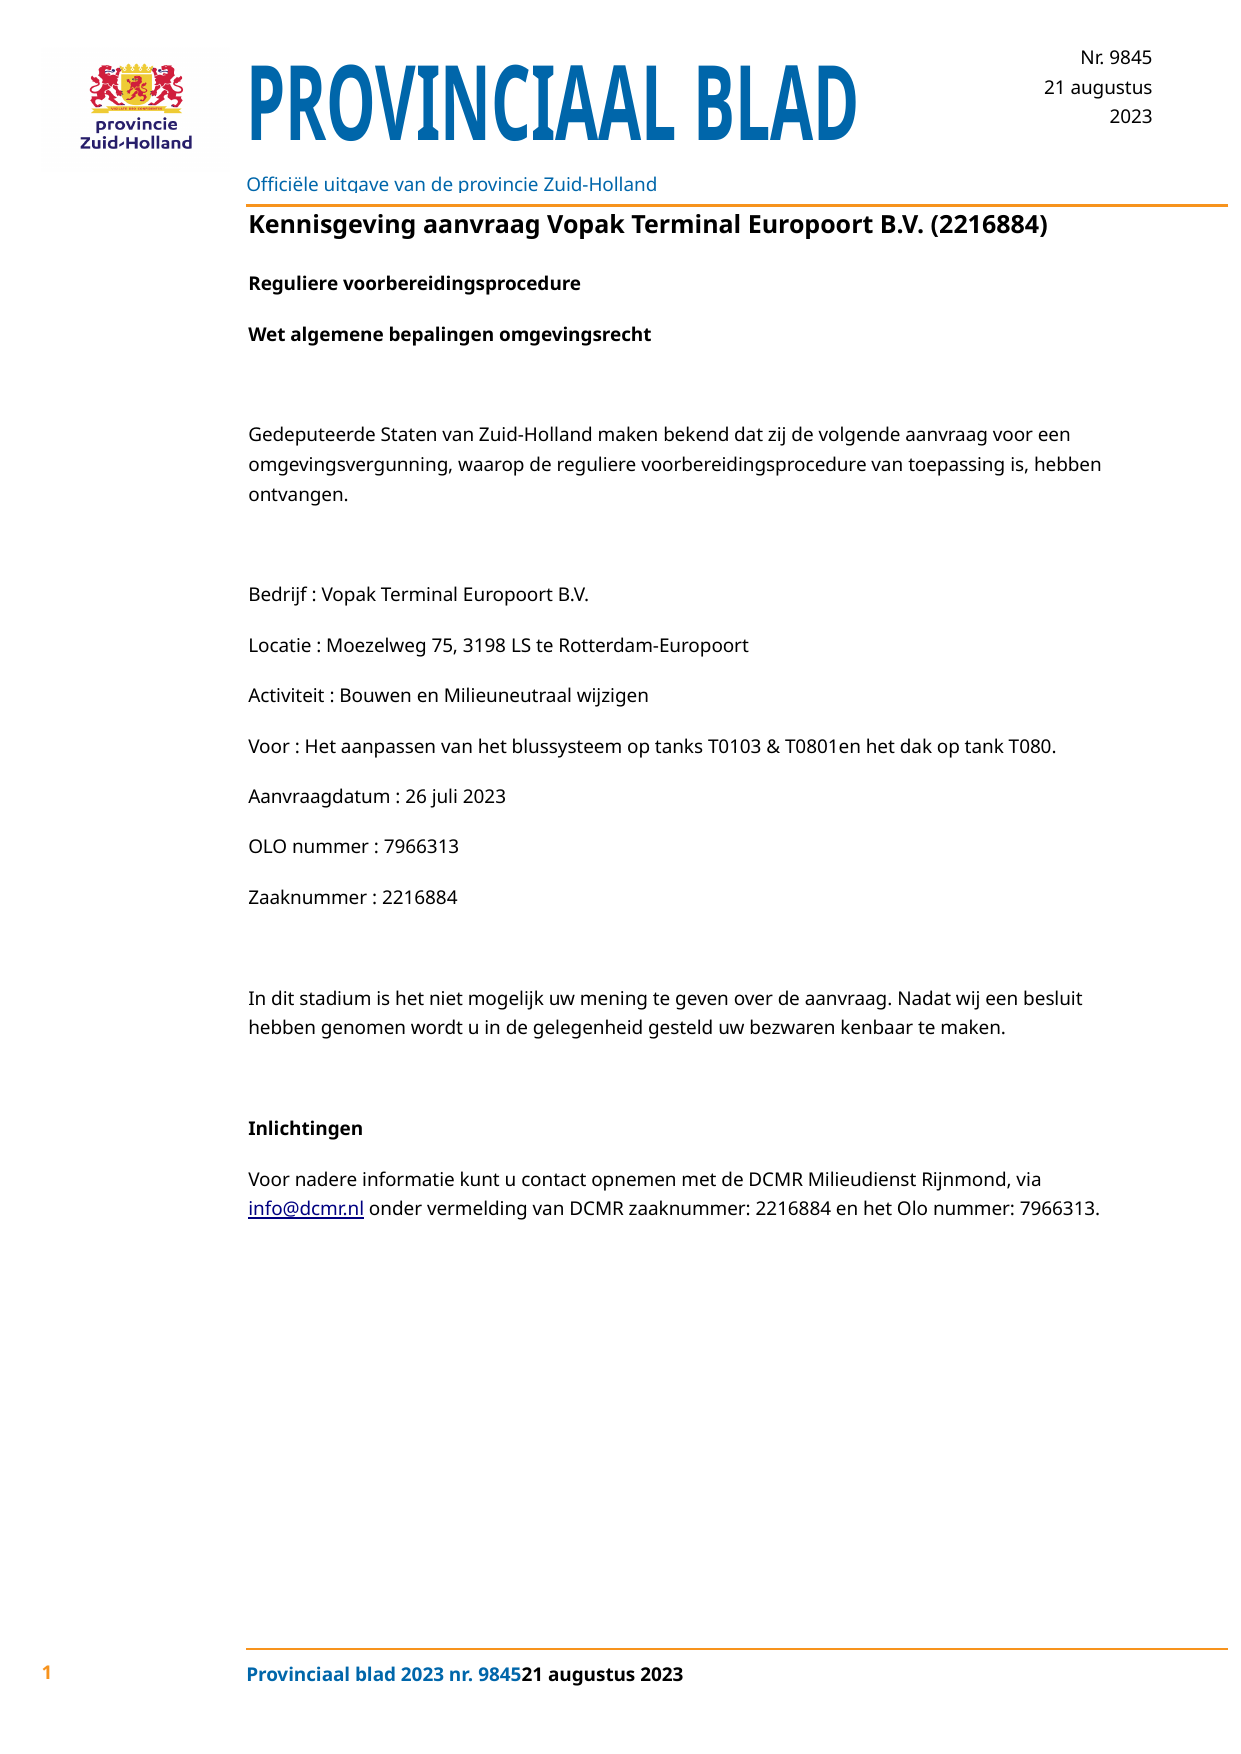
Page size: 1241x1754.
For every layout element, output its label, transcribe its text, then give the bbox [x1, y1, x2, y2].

text Voor nadere informatie kunt u contact opnemen met de DCMR Milieudienst Rijnmond, via info@dcmr.nl onder vermelding van DCMR zaaknummer: 2216884 en het Olo nummer: 7966313. [248, 1166, 1152, 1221]
text Activiteit : Bouwen en Milieuneutraal wijzigen [248, 682, 1152, 708]
text Bedrijf : Vopak Terminal Europoort B.V. [248, 582, 1152, 607]
text Reguliere voorbereidingsprocedure [248, 270, 1152, 296]
text Gedeputeerde Staten van Zuid-Holland maken bekend dat zij de volgende aanvraag voor een omgevingsvergunning, waarop de reguliere voorbereidingsprocedure van toepassing is, hebben ontvangen. [248, 422, 1152, 506]
text Voor : Het aanpassen van het blussysteem op tanks T0103 & T0801en het dak op tank T080. [248, 733, 1152, 758]
text Inlichtingen [248, 1115, 1152, 1141]
text OLO nummer : 7966313 [248, 834, 1152, 859]
picture [41, 47, 231, 172]
text Zaaknummer : 2216884 [248, 884, 1152, 910]
text Kennisgeving aanvraag Vopak Terminal Europoort B.V. (2216884) [248, 207, 1152, 241]
text Aanvraagdatum : 26 juli 2023 [248, 783, 1152, 809]
text In dit stadium is het niet mogelijk uw mening te geven over de aanvraag. Nadat wij een besluit hebben genomen wordt u in de gelegenheid gesteld uw bezwaren kenbaar te maken. [248, 985, 1152, 1040]
text Wet algemene bepalingen omgevingsrecht [248, 321, 1152, 346]
text Locatie : Moezelweg 75, 3198 LS te Rotterdam-Europoort [248, 632, 1152, 658]
